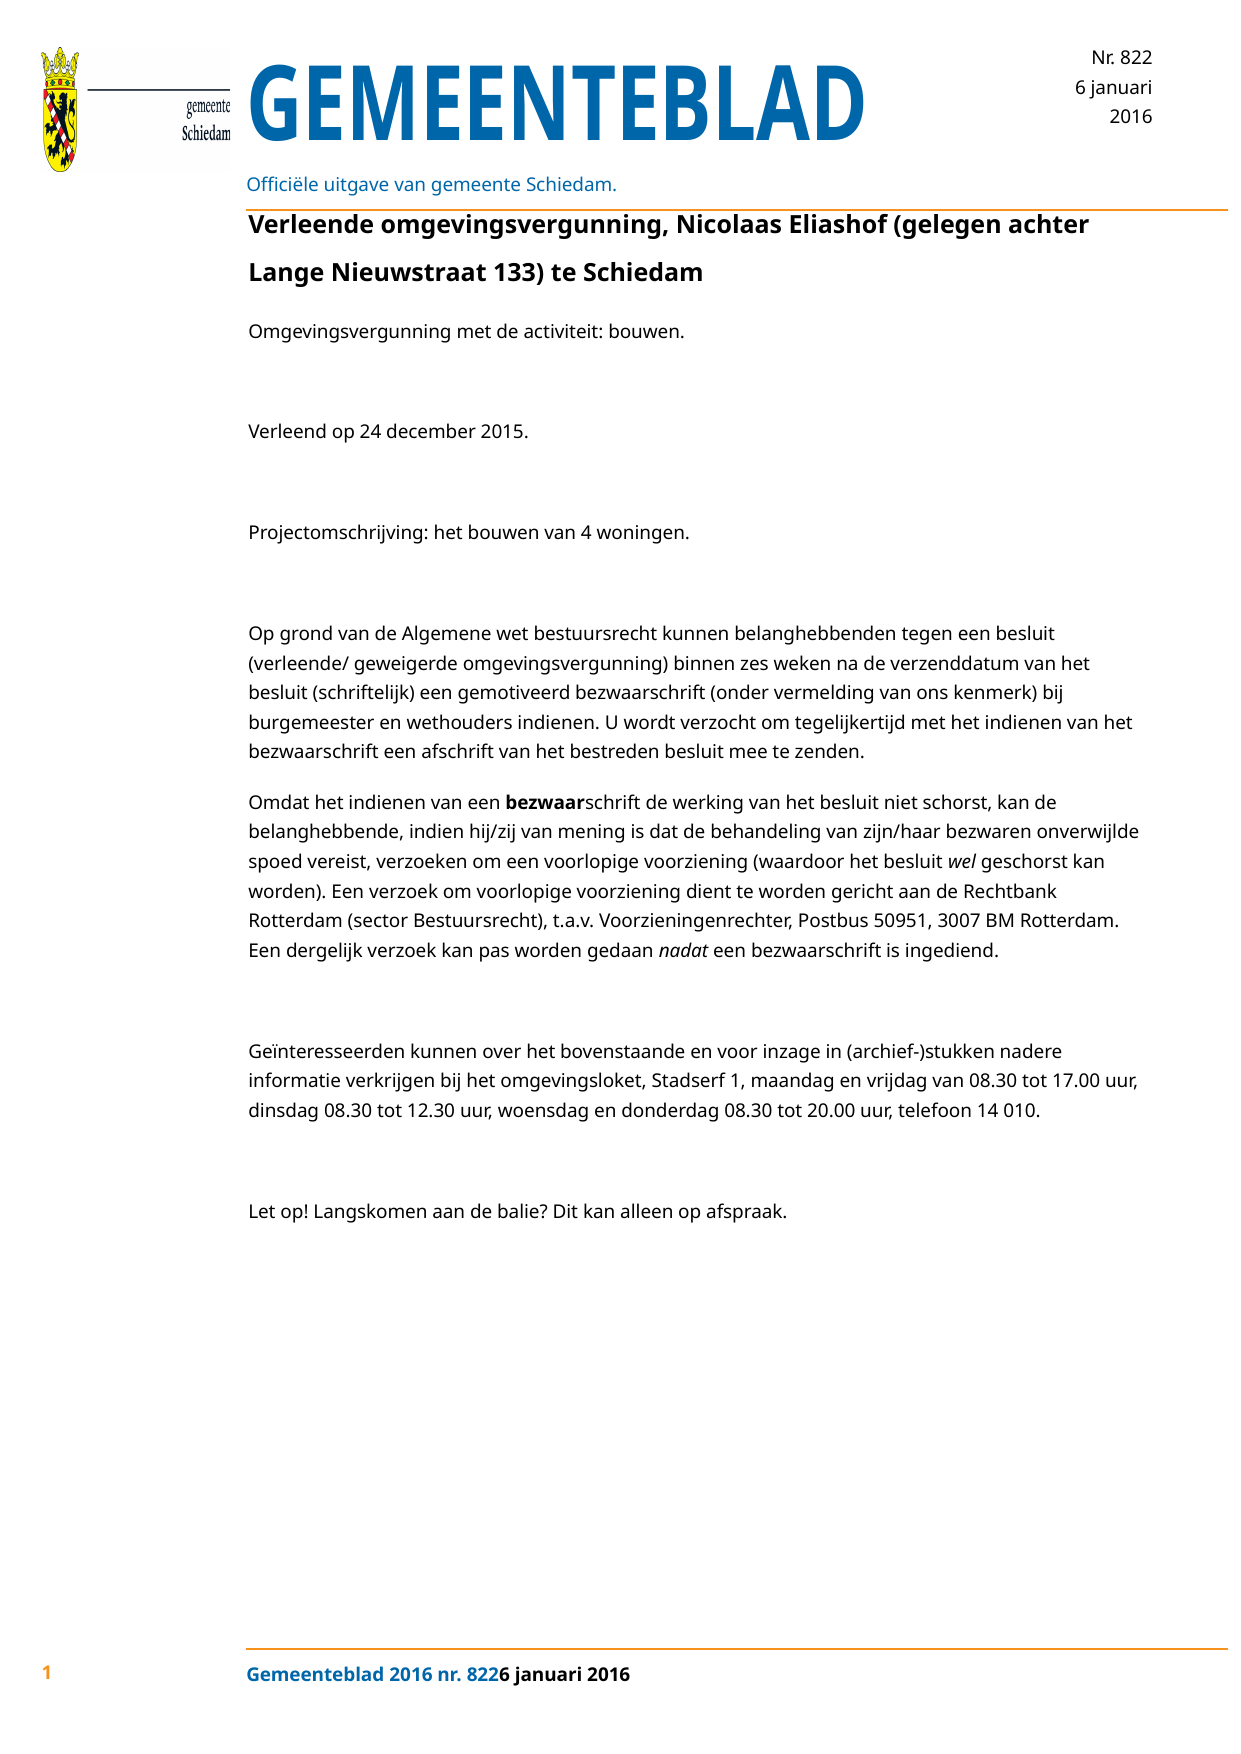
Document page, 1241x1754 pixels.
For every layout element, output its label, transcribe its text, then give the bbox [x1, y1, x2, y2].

text Omgevingsvergunning met de activiteit: bouwen. [248, 318, 1152, 344]
picture [41, 47, 231, 172]
text Op grond van de Algemene wet bestuursrecht kunnen belanghebbenden tegen een besluit (verleende/ geweigerde omgevingsvergunning) binnen zes weken na de verzenddatum van het besluit (schriftelijk) een gemotiveerd bezwaarschrift (onder vermelding van ons kenmerk) bij burgemeester en wethouders indienen. U wordt verzocht om tegelijkertijd met het indienen van het bezwaarschrift een afschrift van het bestreden besluit mee te zenden. [248, 620, 1152, 764]
text Let op! Langskomen aan de balie? Dit kan alleen op afspraak. [248, 1198, 1152, 1224]
text Verleend op 24 december 2015. [248, 419, 1152, 444]
text Projectomschrijving: het bouwen van 4 woningen. [248, 519, 1152, 545]
text Omdat het indienen van een bezwaarschrift de werking van het besluit niet schorst, kan de belanghebbende, indien hij/zij van mening is dat de behandeling van zijn/haar bezwaren onverwijlde spoed vereist, verzoeken om een voorlopige voorziening (waardoor het besluit wel geschorst kan worden). Een verzoek om voorlopige voorziening dient te worden gericht aan de Rechtbank Rotterdam (sector Bestuursrecht), t.a.v. Voorzieningenrechter, Postbus 50951, 3007 BM Rotterdam. Een dergelijk verzoek kan pas worden gedaan nadat een bezwaarschrift is ingediend. [248, 789, 1152, 963]
text Geïnteresseerden kunnen over het bovenstaande en voor inzage in (archief-)stukken nadere informatie verkrijgen bij het omgevingsloket, Stadserf 1, maandag en vrijdag van 08.30 tot 17.00 uur, dinsdag 08.30 tot 12.30 uur, woensdag en donderdag 08.30 tot 20.00 uur, telefoon 14 010. [248, 1038, 1152, 1123]
text Verleende omgevingsvergunning, Nicolaas Eliashof (gelegen achter Lange Nieuwstraat 133) te Schiedam [248, 211, 1152, 288]
